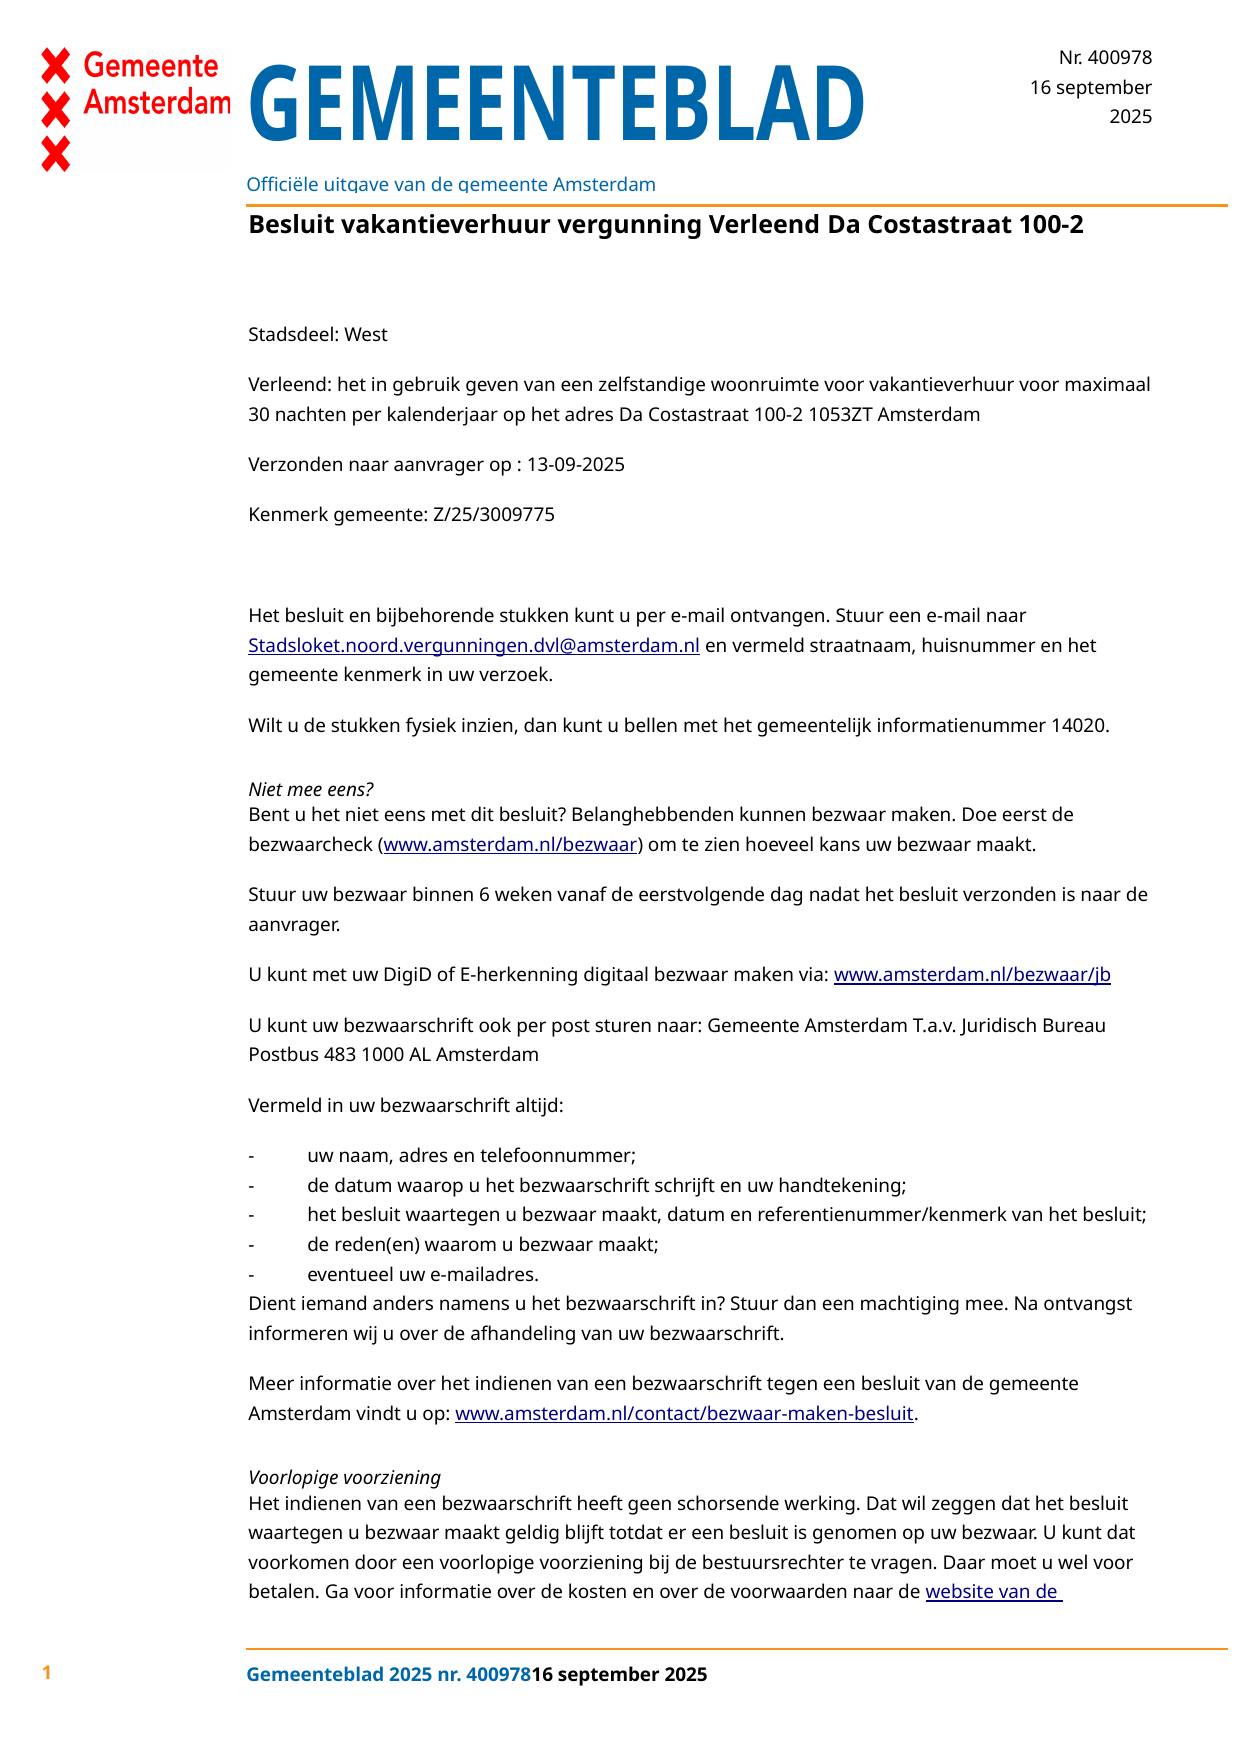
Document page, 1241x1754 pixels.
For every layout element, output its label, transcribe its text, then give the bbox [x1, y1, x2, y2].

text U kunt uw bezwaarschrift ook per post sturen naar: Gemeente Amsterdam T.a.v. Juridisch Bureau Postbus 483 1000 AL Amsterdam [248, 1012, 1152, 1067]
text Besluit vakantieverhuur vergunning Verleend Da Costastraat 100-2 [248, 207, 1152, 241]
text Verzonden naar aanvrager op : 13-09-2025 [248, 451, 1152, 477]
picture [41, 47, 231, 172]
text U kunt met uw DigiD of E-herkenning digitaal bezwaar maken via: www.amsterdam.nl/bezwaar/jb [248, 962, 1152, 987]
text Het indienen van een bezwaarschrift heeft geen schorsende werking. Dat wil zeggen dat het besluit waartegen u bezwaar maakt geldig blijft totdat er een besluit is genomen op uw bezwaar. U kunt dat voorkomen door een voorlopige voorziening bij de bestuursrechter te vragen. Daar moet u wel voor betalen. Ga voor informatie over de kosten en over de voorwaarden naar de website van de [248, 1490, 1152, 1604]
list uw naam, adres en telefoonnummer; [248, 1142, 1152, 1168]
text Stuur uw bezwaar binnen 6 weken vanaf de eerstvolgende dag nadat het besluit verzonden is naar de aanvrager. [248, 882, 1152, 937]
text Meer informatie over het indienen van een bezwaarschrift tegen een besluit van de gemeente Amsterdam vindt u op: www.amsterdam.nl/contact/bezwaar-maken-besluit. [248, 1370, 1152, 1426]
text Bent u het niet eens met dit besluit? Belanghebbenden kunnen bezwaar maken. Doe eerst de bezwaarcheck (www.amsterdam.nl/bezwaar) om te zien hoeveel kans uw bezwaar maakt. [248, 802, 1152, 857]
text Vermeld in uw bezwaarschrift altijd: [248, 1092, 1152, 1118]
list de reden(en) waarom u bezwaar maakt; [248, 1231, 1152, 1257]
text Het besluit en bijbehorende stukken kunt u per e-mail ontvangen. Stuur een e-mail naar Stadsloket.noord.vergunningen.dvl@amsterdam.nl en vermeld straatnaam, huisnummer en het gemeente kenmerk in uw verzoek. [248, 602, 1152, 687]
text Kenmerk gemeente: Z/25/3009775 [248, 502, 1152, 527]
text Dient iemand anders namens u het bezwaarschrift in? Stuur dan een machtiging mee. Na ontvangst informeren wij u over de afhandeling van uw bezwaarschrift. [248, 1290, 1152, 1346]
text Stadsdeel: West [248, 321, 1152, 346]
text Wilt u de stukken fysiek inzien, dan kunt u bellen met het gemeentelijk informatienummer 14020. [248, 712, 1152, 738]
list eventueel uw e-mailadres. [248, 1261, 1152, 1287]
text Verleend: het in gebruik geven van een zelfstandige woonruimte voor vakantieverhuur voor maximaal 30 nachten per kalenderjaar op het adres Da Costastraat 100-2 1053ZT Amsterdam [248, 371, 1152, 426]
list het besluit waartegen u bezwaar maakt, datum en referentienummer/kenmerk van het besluit; [248, 1202, 1152, 1227]
text Voorlopige voorziening [248, 1464, 1152, 1490]
text Niet mee eens? [248, 776, 1152, 802]
list de datum waarop u het bezwaarschrift schrijft en uw handtekening; [248, 1172, 1152, 1198]
